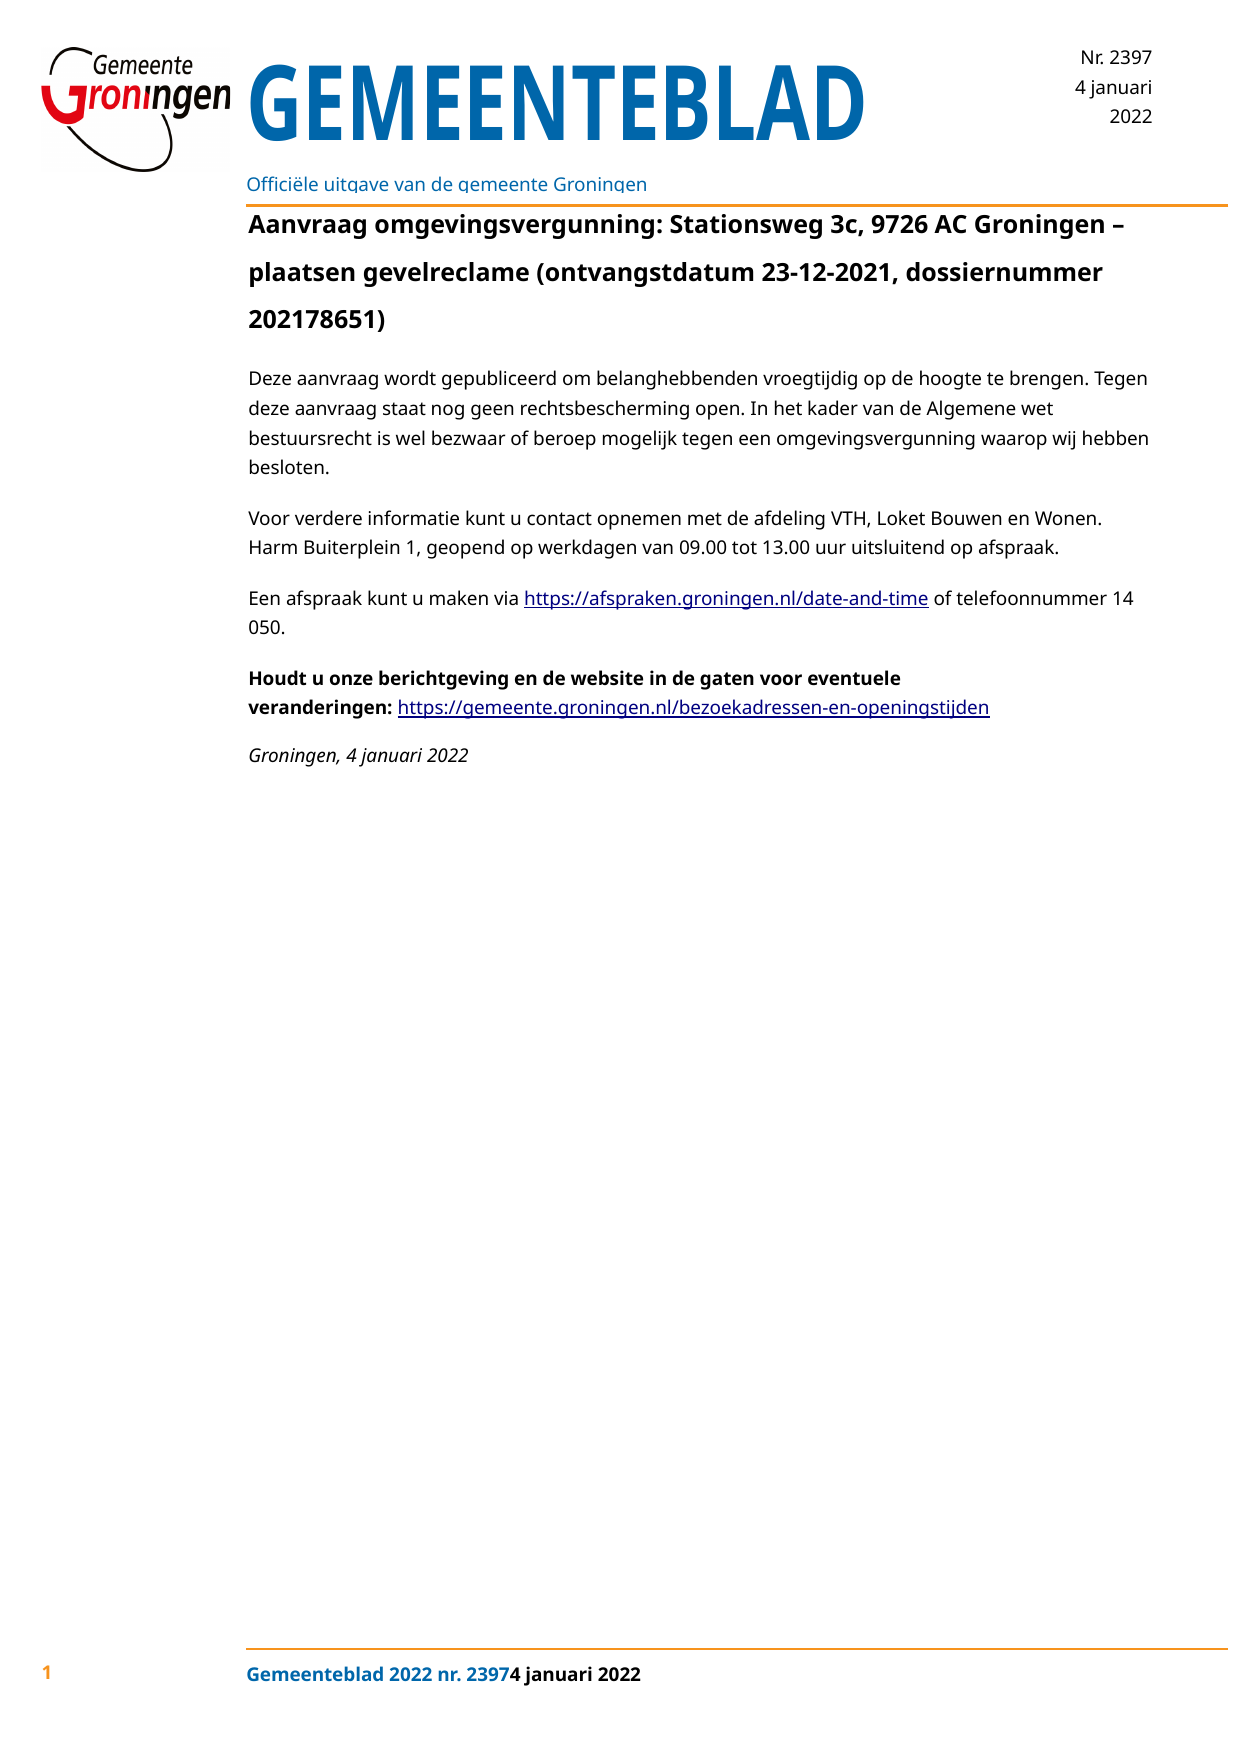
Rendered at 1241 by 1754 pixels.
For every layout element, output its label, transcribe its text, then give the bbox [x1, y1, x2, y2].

text Houdt u onze berichtgeving en de website in de gaten voor eventuele veranderingen: https://gemeente.groningen.nl/bezoekadressen-en-openingstijden [248, 665, 1152, 720]
text Voor verdere informatie kunt u contact opnemen met de afdeling VTH, Loket Bouwen en Wonen. Harm Buiterplein 1, geopend op werkdagen van 09.00 tot 13.00 uur uitsluitend op afspraak. [248, 505, 1152, 560]
text Groningen, 4 januari 2022 [248, 742, 1152, 768]
text Aanvraag omgevingsvergunning: Stationsweg 3c, 9726 AC Groningen – plaatsen gevelreclame (ontvangstdatum 23-12-2021, dossiernummer 202178651) [248, 207, 1152, 336]
text Deze aanvraag wordt gepubliceerd om belanghebbenden vroegtijdig op de hoogte te brengen. Tegen deze aanvraag staat nog geen rechtsbescherming open. In het kader van de Algemene wet bestuursrecht is wel bezwaar of beroep mogelijk tegen een omgevingsvergunning waarop wij hebben besloten. [248, 366, 1152, 480]
text Een afspraak kunt u maken via https://afspraken.groningen.nl/date-and-time of telefoonnummer 14 050. [248, 585, 1152, 640]
picture [41, 47, 231, 172]
